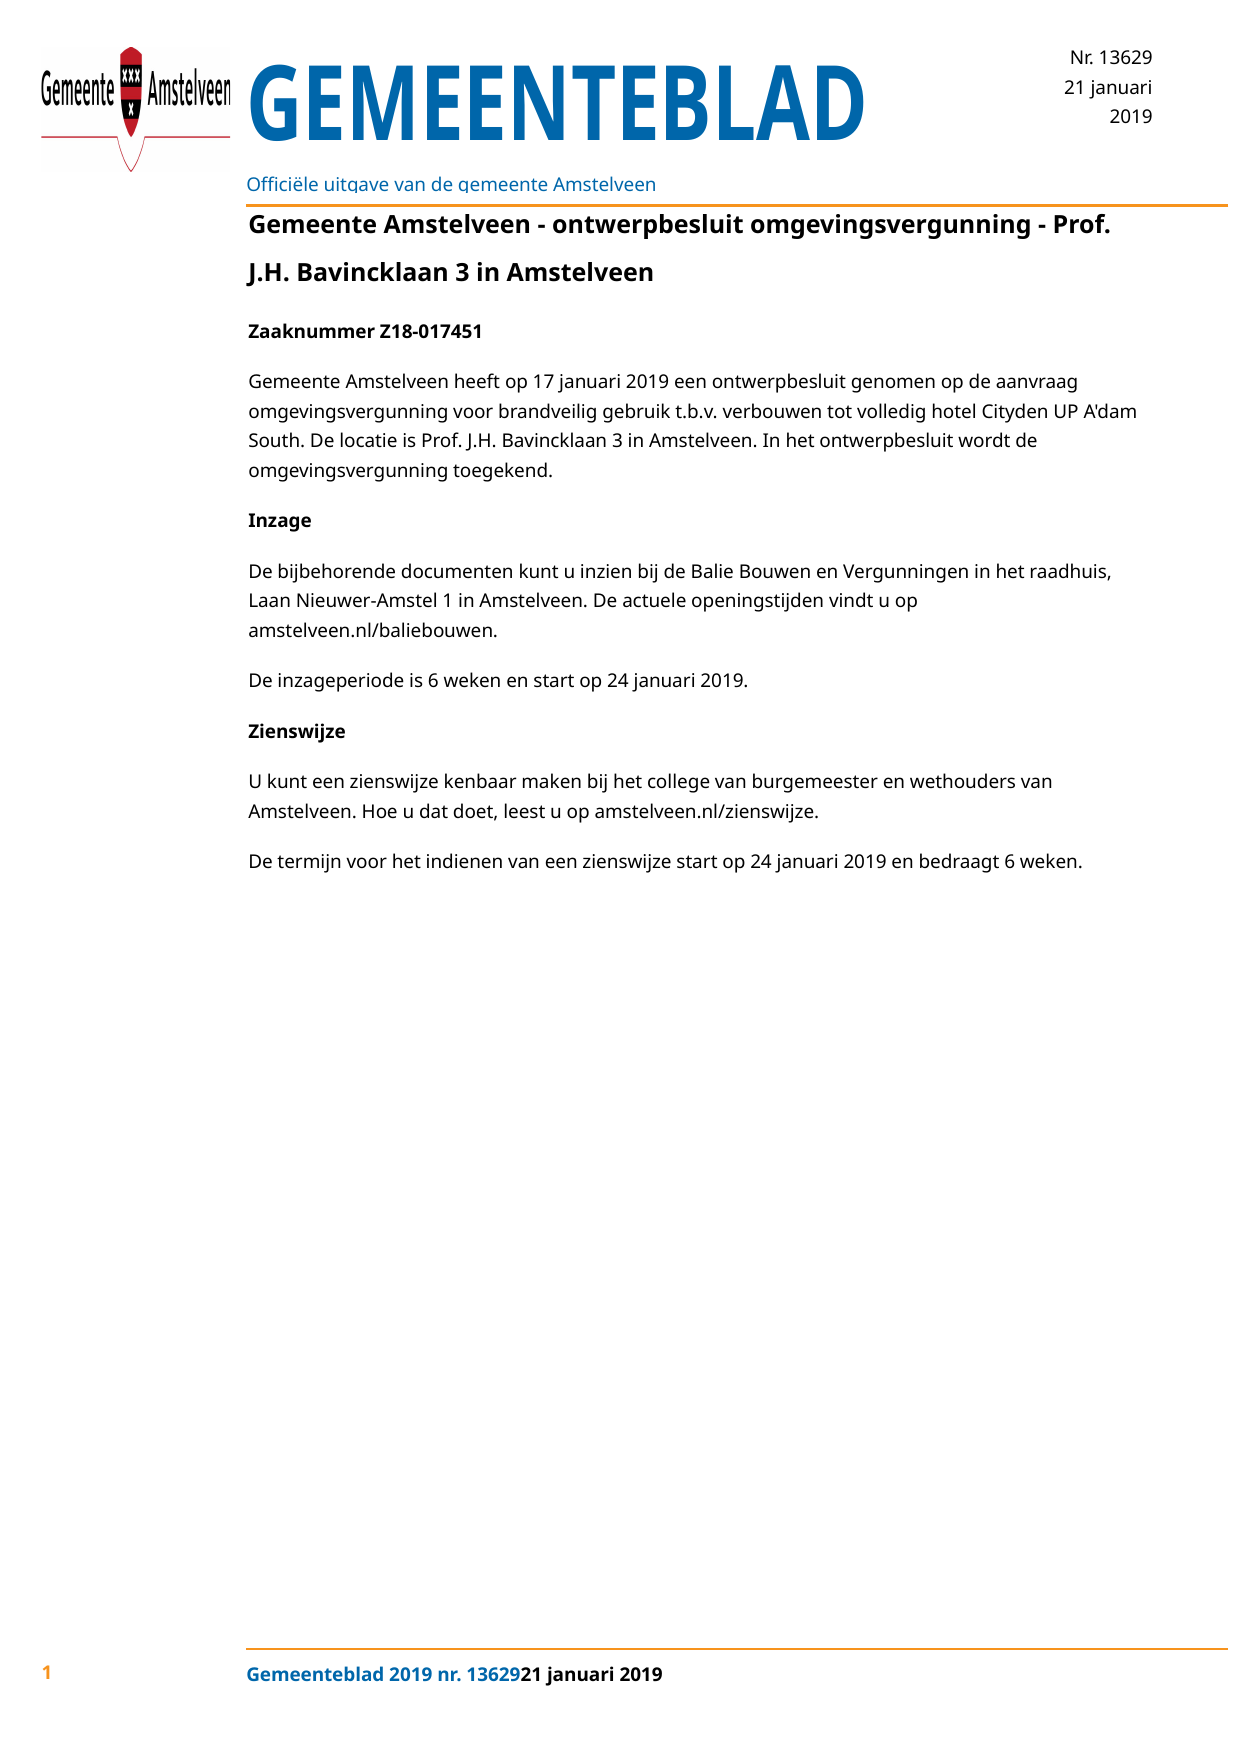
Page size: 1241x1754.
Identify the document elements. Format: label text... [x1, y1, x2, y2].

text De termijn voor het indienen van een zienswijze start op 24 januari 2019 en bedraagt 6 weken. [248, 848, 1152, 874]
text De bijbehorende documenten kunt u inzien bij de Balie Bouwen en Vergunningen in het raadhuis, Laan Nieuwer-Amstel 1 in Amstelveen. De actuele openingstijden vindt u op amstelveen.nl/baliebouwen. [248, 558, 1152, 643]
picture [41, 47, 231, 172]
text Inzage [248, 507, 1152, 533]
text Gemeente Amstelveen heeft op 17 januari 2019 een ontwerpbesluit genomen op de aanvraag omgevingsvergunning voor brandveilig gebruik t.b.v. verbouwen tot volledig hotel Cityden UP A'dam South. De locatie is Prof. J.H. Bavincklaan 3 in Amstelveen. In het ontwerpbesluit wordt de omgevingsvergunning toegekend. [248, 368, 1152, 483]
text Zaaknummer Z18-017451 [248, 318, 1152, 344]
text Gemeente Amstelveen - ontwerpbesluit omgevingsvergunning - Prof. J.H. Bavincklaan 3 in Amstelveen [248, 207, 1152, 288]
text U kunt een zienswijze kenbaar maken bij het college van burgemeester en wethouders van Amstelveen. Hoe u dat doet, leest u op amstelveen.nl/zienswijze. [248, 768, 1152, 824]
text Zienswijze [248, 718, 1152, 744]
text De inzageperiode is 6 weken en start op 24 januari 2019. [248, 667, 1152, 693]
